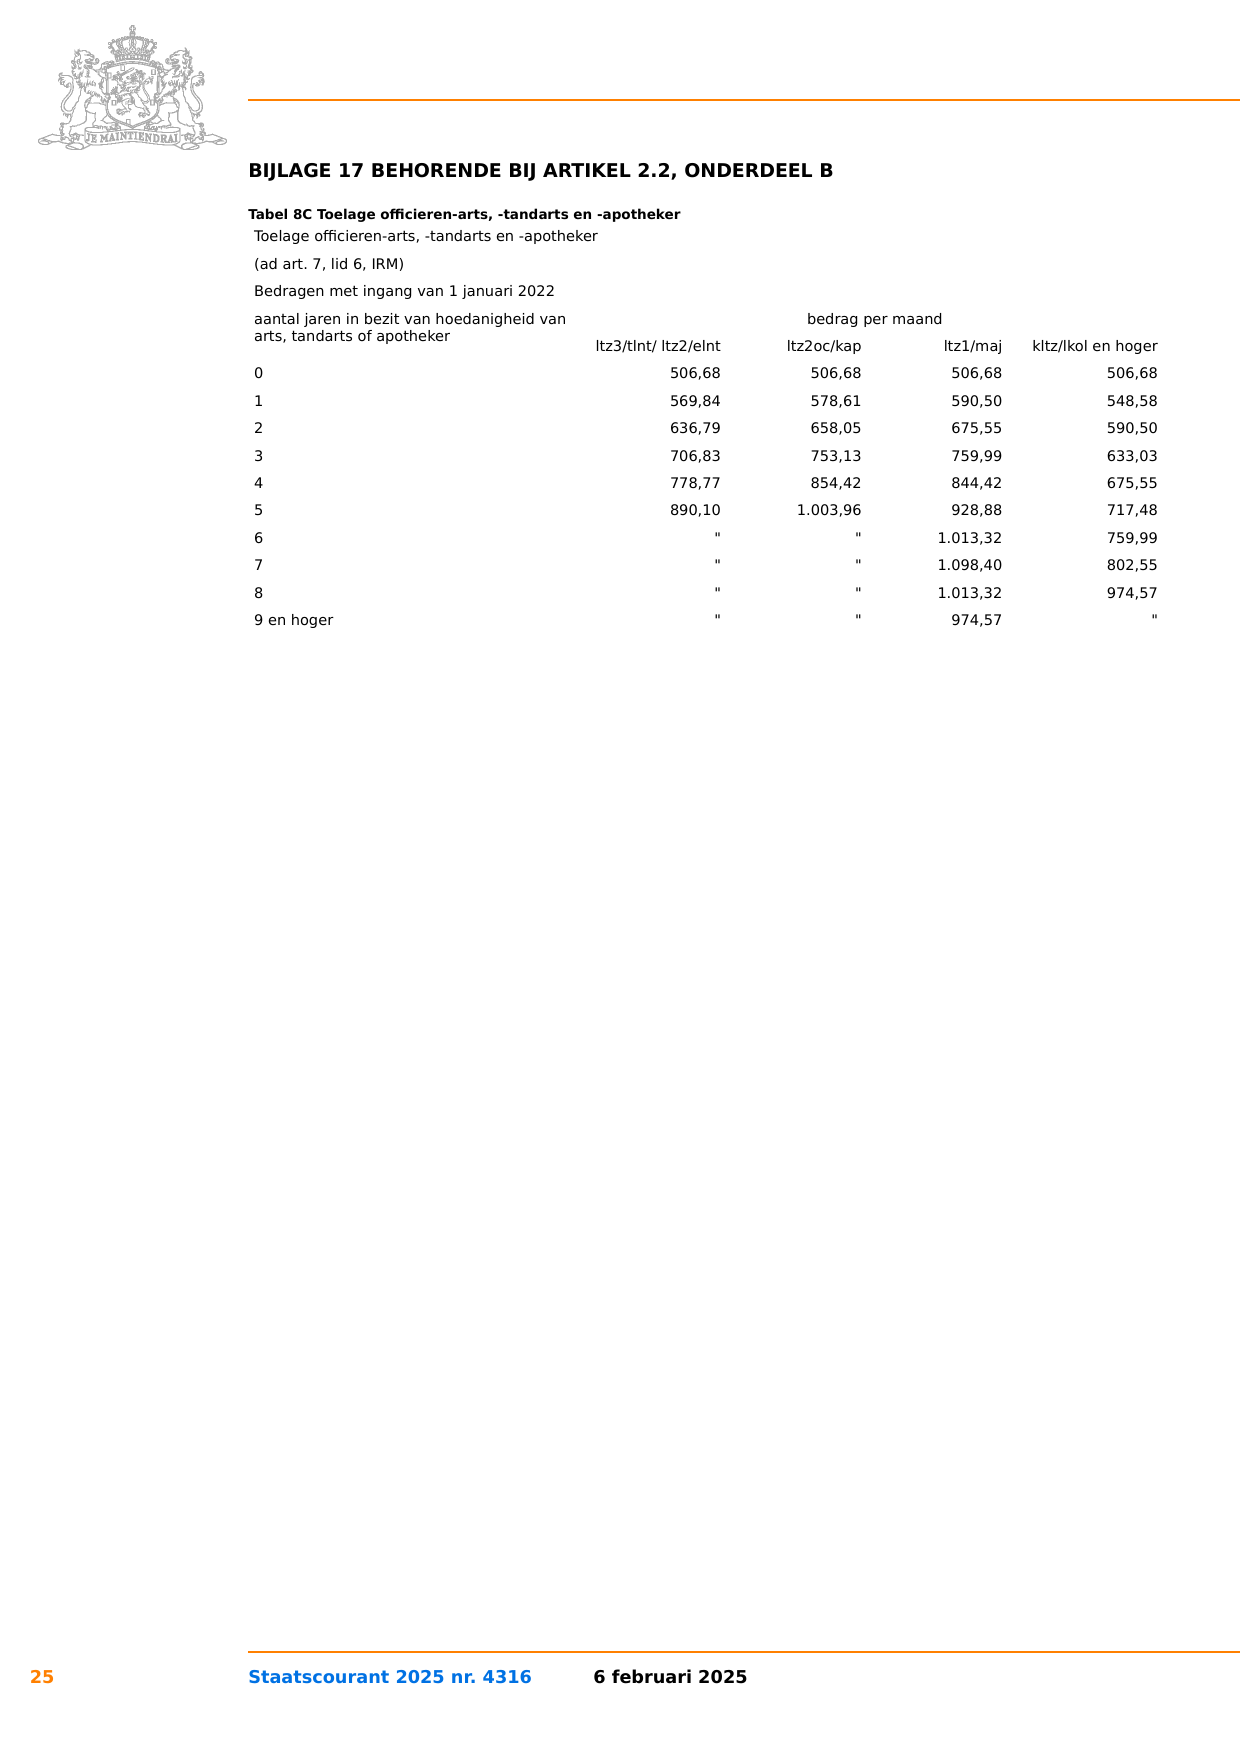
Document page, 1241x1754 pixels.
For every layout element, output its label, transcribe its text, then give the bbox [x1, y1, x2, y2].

table_cell 569,84 [587, 388, 726, 414]
table_cell 3 [249, 443, 586, 469]
table_cell 6 [249, 525, 586, 551]
table_cell 778,77 [587, 470, 726, 497]
table_cell Bedragen met ingang van 1 januari 2022 [249, 279, 1163, 305]
table_cell 1.013,32 [868, 525, 1008, 551]
table_cell 548,58 [1009, 388, 1163, 414]
table_cell 854,42 [727, 470, 867, 497]
table_cell 974,57 [868, 607, 1008, 633]
table_cell " [587, 607, 726, 633]
table_cell 636,79 [587, 415, 726, 442]
table_cell " [727, 553, 867, 579]
table_cell 7 [249, 553, 586, 579]
table_cell " [587, 525, 726, 551]
picture [38, 25, 227, 150]
table_cell 590,50 [868, 388, 1008, 414]
subtitle BIJLAGE 17 BEHORENDE BIJ ARTIKEL 2.2, ONDERDEEL B [248, 160, 1163, 182]
table_cell ltz1/maj [868, 333, 1008, 359]
table_cell " [1009, 607, 1163, 633]
table_cell ltz3/tlnt/ ltz2/elnt [587, 333, 726, 359]
table_cell 506,68 [727, 361, 867, 387]
table_cell 4 [249, 470, 586, 497]
table_cell 675,55 [1009, 470, 1163, 497]
table_cell aantal jaren in bezit van hoedanigheid van arts, tandarts of apotheker [249, 306, 586, 359]
table_cell 753,13 [727, 443, 867, 469]
table_cell " [727, 580, 867, 606]
table_cell 9 en hoger [249, 607, 586, 633]
table_cell 506,68 [587, 361, 726, 387]
table_cell " [727, 607, 867, 633]
table_cell bedrag per maand [587, 306, 1163, 332]
table_cell " [727, 525, 867, 551]
table_cell 633,03 [1009, 443, 1163, 469]
table_cell 974,57 [1009, 580, 1163, 606]
table_cell " [587, 580, 726, 606]
table_cell ltz2oc/kap [727, 333, 867, 359]
table_cell 706,83 [587, 443, 726, 469]
table_cell 890,10 [587, 498, 726, 524]
table_cell 0 [249, 361, 586, 387]
table_cell 717,48 [1009, 498, 1163, 524]
table_cell " [587, 553, 726, 579]
table_cell 675,55 [868, 415, 1008, 442]
table_cell 802,55 [1009, 553, 1163, 579]
table_cell 1.098,40 [868, 553, 1008, 579]
table_cell (ad art. 7, lid 6, IRM) [249, 251, 1163, 277]
table_cell 590,50 [1009, 415, 1163, 442]
table_cell 1 [249, 388, 586, 414]
table_cell 658,05 [727, 415, 867, 442]
table_cell 578,61 [727, 388, 867, 414]
table_cell kltz/lkol en hoger [1009, 333, 1163, 359]
table_cell 506,68 [868, 361, 1008, 387]
table_cell 759,99 [868, 443, 1008, 469]
table_cell 1.003,96 [727, 498, 867, 524]
table_cell 8 [249, 580, 586, 606]
table_cell 1.013,32 [868, 580, 1008, 606]
table_header Tabel 8C Toelage officieren-arts, -tandarts en -apotheker [248, 207, 1163, 223]
table_cell 2 [249, 415, 586, 442]
table_cell 844,42 [868, 470, 1008, 497]
table_cell 928,88 [868, 498, 1008, 524]
table_cell 5 [249, 498, 586, 524]
table_cell Toelage officieren-arts, -tandarts en -apotheker [249, 224, 1163, 250]
table_cell 506,68 [1009, 361, 1163, 387]
table_cell 759,99 [1009, 525, 1163, 551]
